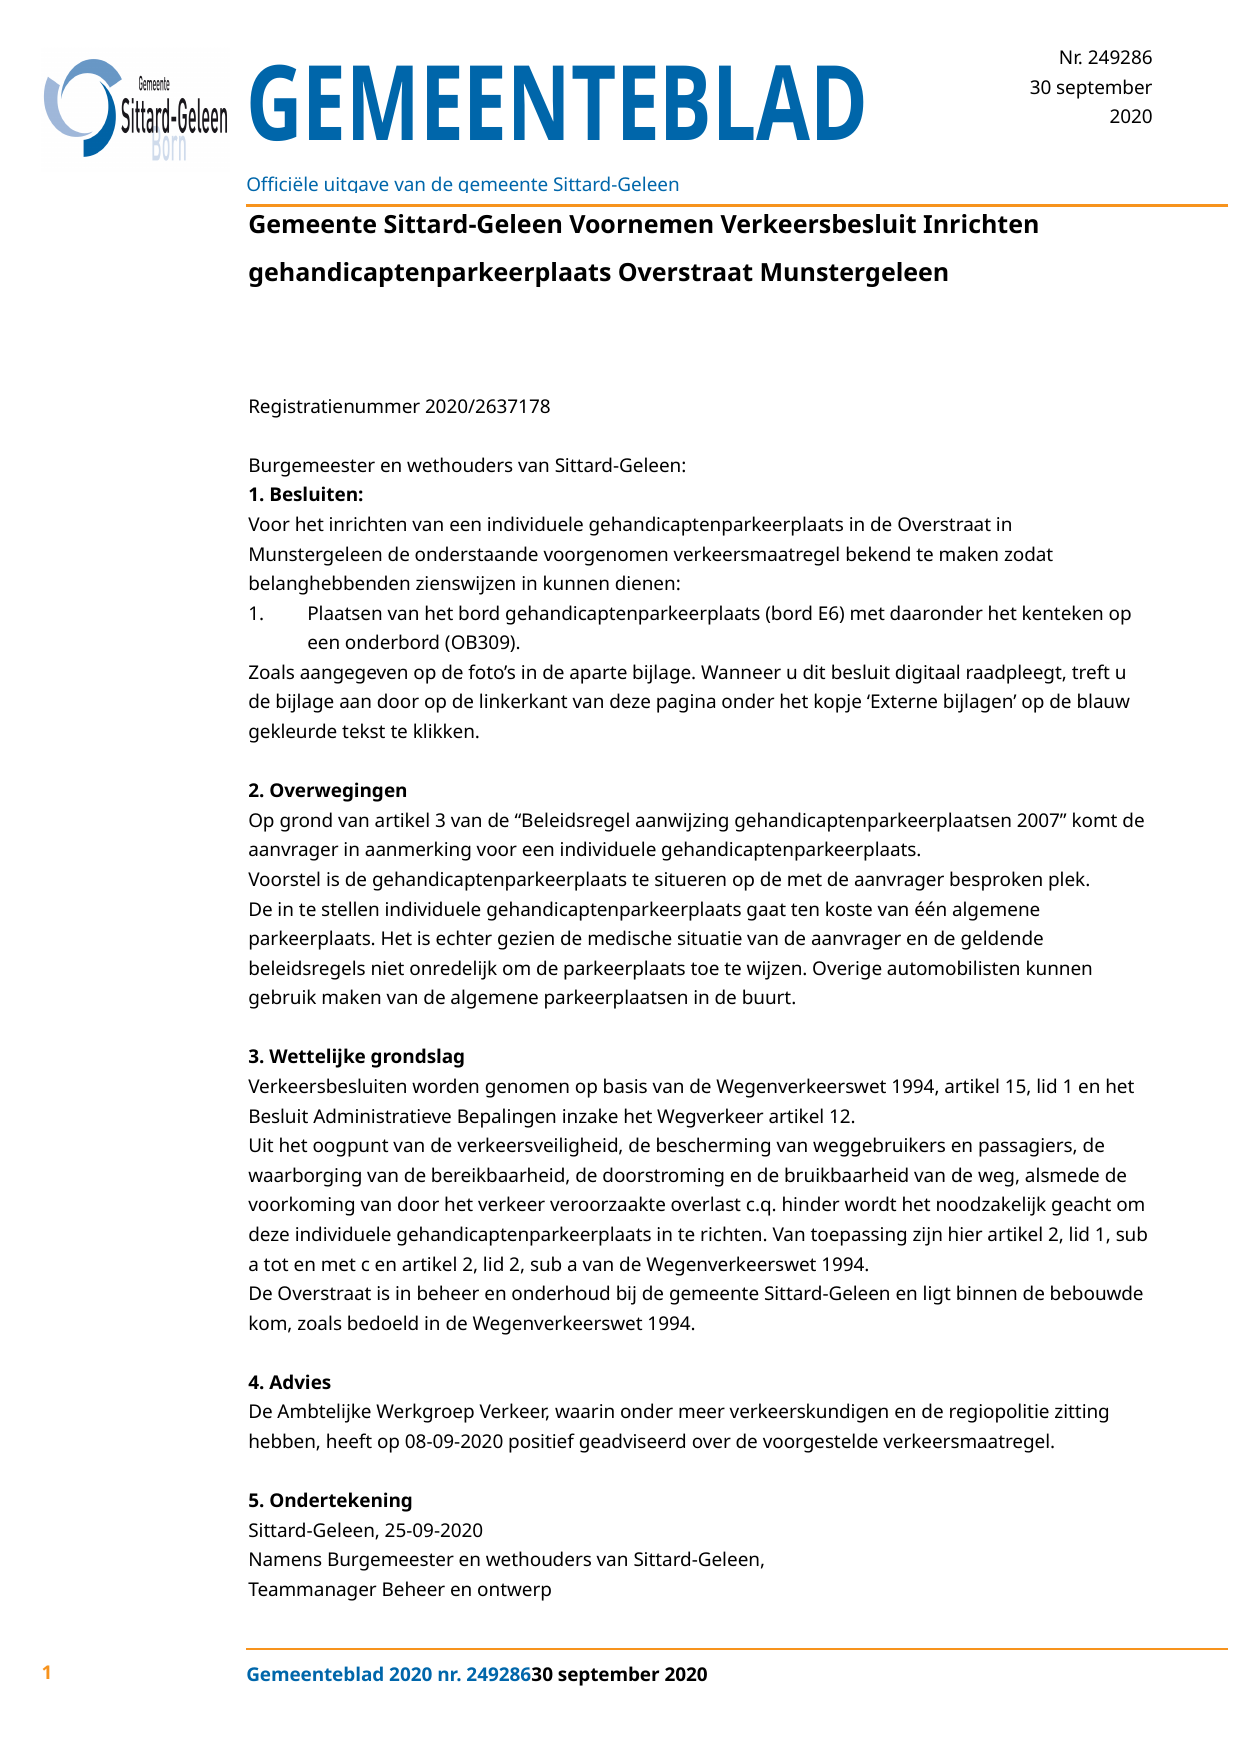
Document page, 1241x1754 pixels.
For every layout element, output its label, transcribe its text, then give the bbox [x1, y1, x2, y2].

text De in te stellen individuele gehandicaptenparkeerplaats gaat ten koste van één algemene parkeerplaats. Het is echter gezien de medische situatie van de aanvrager en de geldende beleidsregels niet onredelijk om de parkeerplaats toe te wijzen. Overige automobilisten kunnen gebruik maken van de algemene parkeerplaatsen in de buurt. [248, 896, 1152, 1010]
picture [41, 47, 231, 172]
text 5. Ondertekening [248, 1487, 1152, 1513]
text Op grond van artikel 3 van de “Beleidsregel aanwijzing gehandicaptenparkeerplaatsen 2007” komt de aanvrager in aanmerking voor een individuele gehandicaptenparkeerplaats. [248, 807, 1152, 862]
list Plaatsen van het bord gehandicaptenparkeerplaats (bord E6) met daaronder het kenteken op een onderbord (OB309). [248, 600, 1152, 655]
text 2. Overwegingen [248, 777, 1152, 803]
text De Ambtelijke Werkgroep Verkeer, waarin onder meer verkeerskundigen en de regiopolitie zitting hebben, heeft op 08-09-2020 positief geadviseerd over de voorgestelde verkeersmaatregel. [248, 1399, 1152, 1454]
text Burgemeester en wethouders van Sittard-Geleen: [248, 452, 1152, 478]
text De Overstraat is in beheer en onderhoud bij de gemeente Sittard-Geleen en ligt binnen de bebouwde kom, zoals bedoeld in de Wegenverkeerswet 1994. [248, 1280, 1152, 1336]
text Voorstel is de gehandicaptenparkeerplaats te situeren op de met de aanvrager besproken plek. [248, 866, 1152, 892]
text Registratienummer 2020/2637178 [248, 393, 1152, 419]
text Uit het oogpunt van de verkeersveiligheid, de bescherming van weggebruikers en passagiers, de waarborging van de bereikbaarheid, de doorstroming en de bruikbaarheid van de weg, alsmede de voorkoming van door het verkeer veroorzaakte overlast c.q. hinder wordt het noodzakelijk geacht om deze individuele gehandicaptenparkeerplaats in te richten. Van toepassing zijn hier artikel 2, lid 1, sub a tot en met c en artikel 2, lid 2, sub a van de Wegenverkeerswet 1994. [248, 1132, 1152, 1277]
text Voor het inrichten van een individuele gehandicaptenparkeerplaats in de Overstraat in Munstergeleen de onderstaande voorgenomen verkeersmaatregel bekend te maken zodat belanghebbenden zienswijzen in kunnen dienen: [248, 511, 1152, 596]
text Verkeersbesluiten worden genomen op basis van de Wegenverkeerswet 1994, artikel 15, lid 1 en het Besluit Administratieve Bepalingen inzake het Wegverkeer artikel 12. [248, 1073, 1152, 1129]
text Teammanager Beheer en ontwerp [248, 1576, 1152, 1602]
text 4. Advies [248, 1369, 1152, 1395]
text 1. Besluiten: [248, 482, 1152, 507]
text Sittard-Geleen, 25-09-2020 [248, 1517, 1152, 1543]
text 3. Wettelijke grondslag [248, 1044, 1152, 1069]
text Namens Burgemeester en wethouders van Sittard-Geleen, [248, 1547, 1152, 1572]
text Gemeente Sittard-Geleen Voornemen Verkeersbesluit Inrichten gehandicaptenparkeerplaats Overstraat Munstergeleen [248, 207, 1152, 288]
text Zoals aangegeven op de foto’s in de aparte bijlage. Wanneer u dit besluit digitaal raadpleegt, treft u de bijlage aan door op de linkerkant van deze pagina onder het kopje ‘Externe bijlagen’ op de blauw gekleurde tekst te klikken. [248, 659, 1152, 744]
